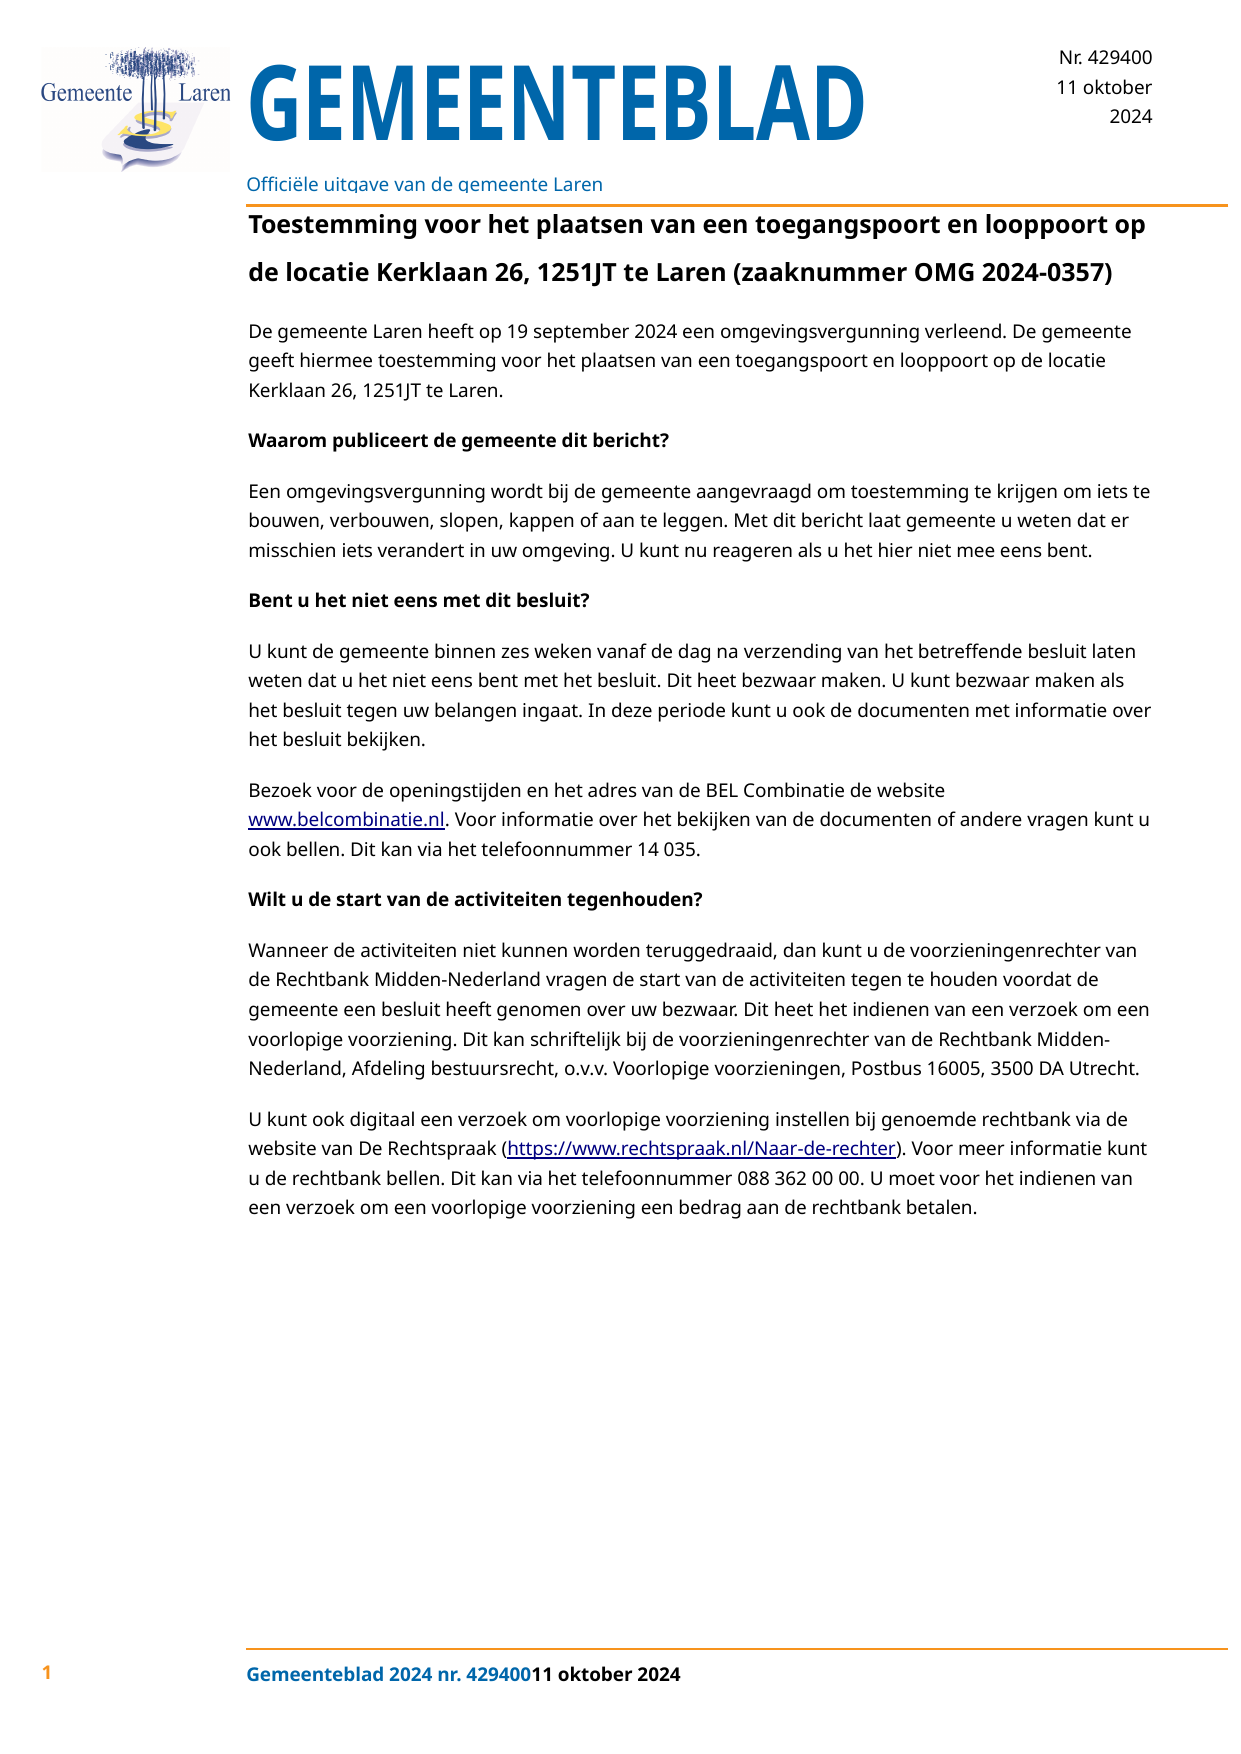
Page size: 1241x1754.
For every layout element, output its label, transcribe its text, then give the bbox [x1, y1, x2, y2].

text Een omgevingsvergunning wordt bij de gemeente aangevraagd om toestemming te krijgen om iets te bouwen, verbouwen, slopen, kappen of aan te leggen. Met dit bericht laat gemeente u weten dat er misschien iets verandert in uw omgeving. U kunt nu reageren als u het hier niet mee eens bent. [248, 478, 1152, 563]
text Wilt u de start van de activiteiten tegenhouden? [248, 887, 1152, 912]
text Toestemming voor het plaatsen van een toegangspoort en looppoort op de locatie Kerklaan 26, 1251JT te Laren (zaaknummer OMG 2024-0357) [248, 207, 1152, 288]
text Bezoek voor de openingstijden en het adres van de BEL Combinatie de website www.belcombinatie.nl. Voor informatie over het bekijken van de documenten of andere vragen kunt u ook bellen. Dit kan via het telefoonnummer 14 035. [248, 777, 1152, 862]
text Wanneer de activiteiten niet kunnen worden teruggedraaid, dan kunt u de voorzieningenrechter van de Rechtbank Midden-Nederland vragen de start van de activiteiten tegen te houden voordat de gemeente een besluit heeft genomen over uw bezwaar. Dit heet het indienen van een verzoek om een voorlopige voorziening. Dit kan schriftelijk bij de voorzieningenrechter van de Rechtbank Midden-Nederland, Afdeling bestuursrecht, o.v.v. Voorlopige voorzieningen, Postbus 16005, 3500 DA Utrecht. [248, 937, 1152, 1081]
text U kunt ook digitaal een verzoek om voorlopige voorziening instellen bij genoemde rechtbank via de website van De Rechtspraak (https://www.rechtspraak.nl/Naar-de-rechter). Voor meer informatie kunt u de rechtbank bellen. Dit kan via het telefoonnummer 088 362 00 00. U moet voor het indienen van een verzoek om een voorlopige voorziening een bedrag aan de rechtbank betalen. [248, 1106, 1152, 1220]
text Waarom publiceert de gemeente dit bericht? [248, 427, 1152, 453]
picture [41, 47, 231, 172]
text Bent u het niet eens met dit besluit? [248, 587, 1152, 613]
text De gemeente Laren heeft op 19 september 2024 een omgevingsvergunning verleend. De gemeente geeft hiermee toestemming voor het plaatsen van een toegangspoort en looppoort op de locatie Kerklaan 26, 1251JT te Laren. [248, 318, 1152, 403]
text U kunt de gemeente binnen zes weken vanaf de dag na verzending van het betreffende besluit laten weten dat u het niet eens bent met het besluit. Dit heet bezwaar maken. U kunt bezwaar maken als het besluit tegen uw belangen ingaat. In deze periode kunt u ook de documenten met informatie over het besluit bekijken. [248, 638, 1152, 752]
